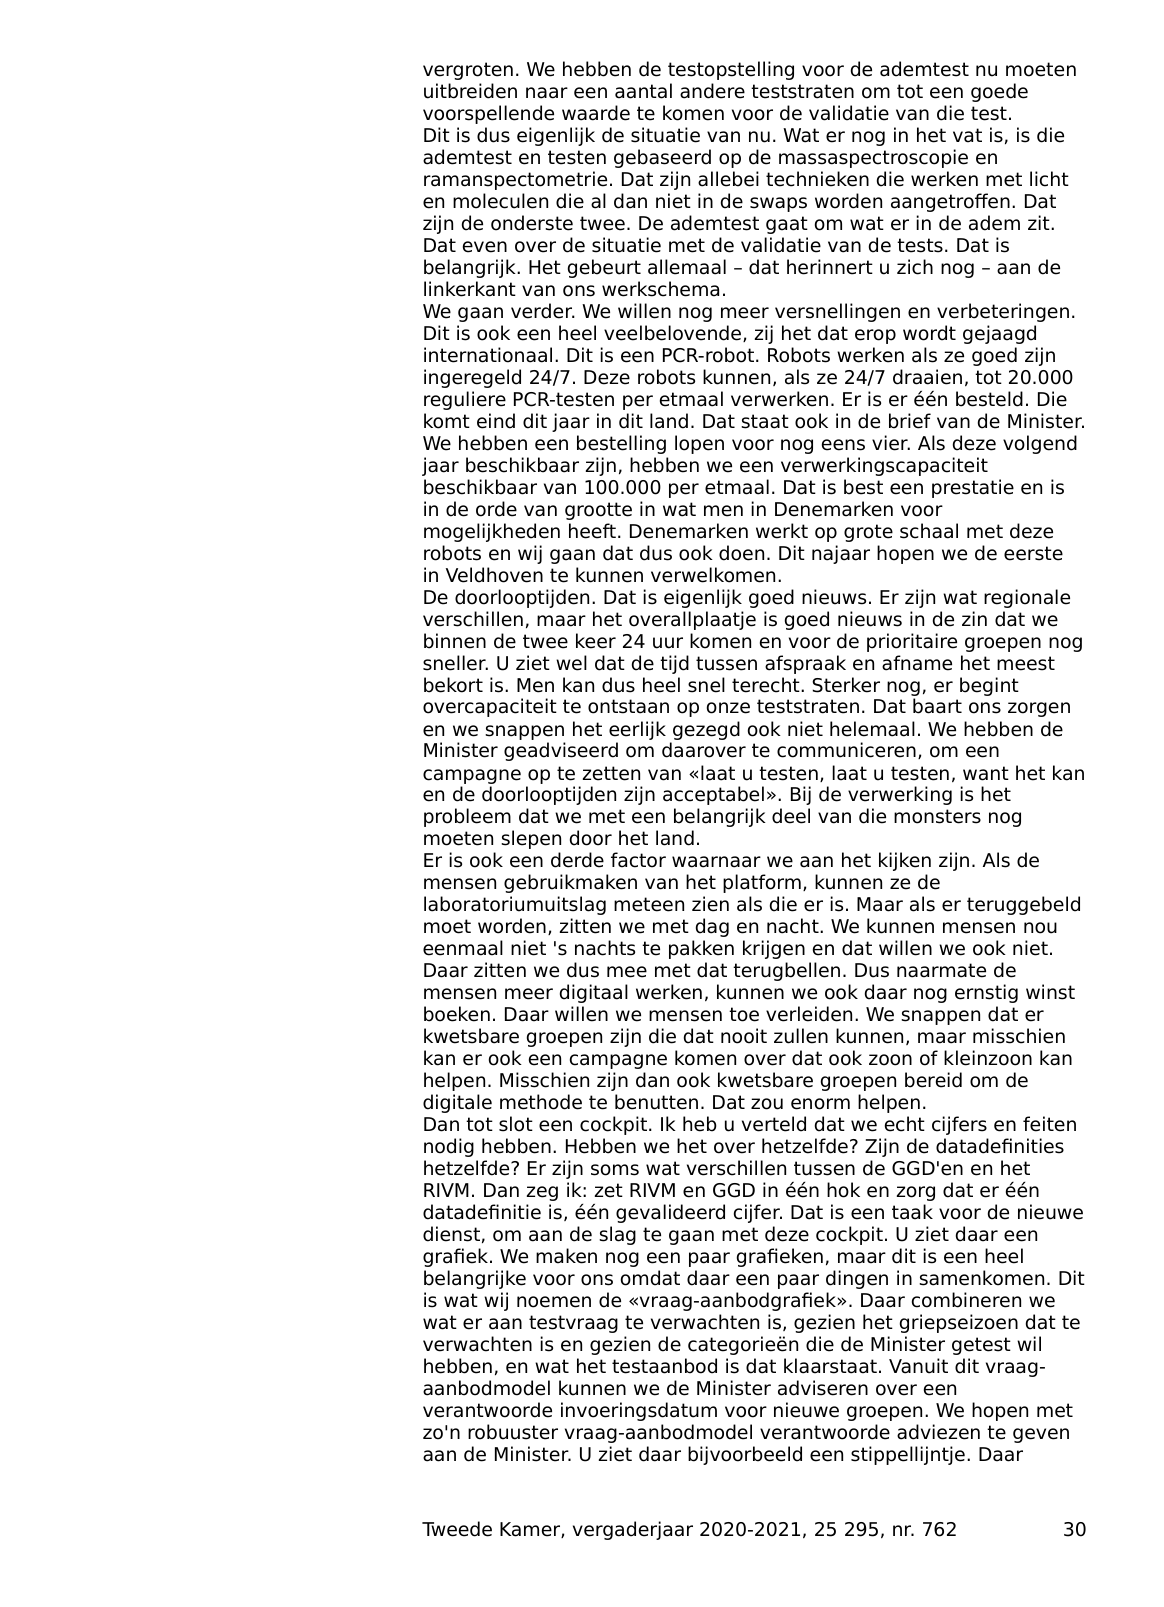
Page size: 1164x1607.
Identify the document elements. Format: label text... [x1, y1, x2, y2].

text Dan tot slot een cockpit. Ik heb u verteld dat we echt cijfers en feiten nodig hebben. Hebben we het over hetzelfde? Zijn de datadefinities hetzelfde? Er zijn soms wat verschillen tussen de GGD'en en het RIVM. Dan zeg ik: zet RIVM en GGD in één hok en zorg dat er één datadefinitie is, één gevalideerd cijfer. Dat is een taak voor de nieuwe dienst, om aan de slag te gaan met deze cockpit. U ziet daar een grafiek. We maken nog een paar grafieken, maar dit is een heel belangrijke voor ons omdat daar een paar dingen in samenkomen. Dit is wat wij noemen de «vraag-aanbodgrafiek». Daar combineren we wat er aan testvraag te verwachten is, gezien het griepseizoen dat te verwachten is en gezien de categorieën die de Minister getest wil hebben, en wat het testaanbod is dat klaarstaat. Vanuit dit vraag-aanbodmodel kunnen we de Minister adviseren over een verantwoorde invoeringsdatum voor nieuwe groepen. We hopen met zo'n robuuster vraag-aanbodmodel verantwoorde adviezen te geven aan de Minister. U ziet daar bijvoorbeeld een stippellijntje. Daar [422, 1114, 1087, 1466]
text Dit is dus eigenlijk de situatie van nu. Wat er nog in het vat is, is die ademtest en testen gebaseerd op de massaspectroscopie en ramanspectometrie. Dat zijn allebei technieken die werken met licht en moleculen die al dan niet in de swaps worden aangetroffen. Dat zijn de onderste twee. De ademtest gaat om wat er in de adem zit. Dat even over de situatie met de validatie van de tests. Dat is belangrijk. Het gebeurt allemaal – dat herinnert u zich nog – aan de linkerkant van ons werkschema. [422, 125, 1087, 301]
text De doorlooptijden. Dat is eigenlijk goed nieuws. Er zijn wat regionale verschillen, maar het overallplaatje is goed nieuws in de zin dat we binnen de twee keer 24 uur komen en voor de prioritaire groepen nog sneller. U ziet wel dat de tijd tussen afspraak en afname het meest bekort is. Men kan dus heel snel terecht. Sterker nog, er begint overcapaciteit te ontstaan op onze teststraten. Dat baart ons zorgen en we snappen het eerlijk gezegd ook niet helemaal. We hebben de Minister geadviseerd om daarover te communiceren, om een campagne op te zetten van «laat u testen, laat u testen, want het kan en de doorlooptijden zijn acceptabel». Bij de verwerking is het probleem dat we met een belangrijk deel van die monsters nog moeten slepen door het land. [422, 587, 1087, 850]
text Er is ook een derde factor waarnaar we aan het kijken zijn. Als de mensen gebruikmaken van het platform, kunnen ze de laboratoriumuitslag meteen zien als die er is. Maar als er teruggebeld moet worden, zitten we met dag en nacht. We kunnen mensen nou eenmaal niet 's nachts te pakken krijgen en dat willen we ook niet. Daar zitten we dus mee met dat terugbellen. Dus naarmate de mensen meer digitaal werken, kunnen we ook daar nog ernstig winst boeken. Daar willen we mensen toe verleiden. We snappen dat er kwetsbare groepen zijn die dat nooit zullen kunnen, maar misschien kan er ook een campagne komen over dat ook zoon of kleinzoon kan helpen. Misschien zijn dan ook kwetsbare groepen bereid om de digitale methode te benutten. Dat zou enorm helpen. [422, 850, 1087, 1114]
text vergroten. We hebben de testopstelling voor de ademtest nu moeten uitbreiden naar een aantal andere teststraten om tot een goede voorspellende waarde te komen voor de validatie van die test. [422, 59, 1087, 125]
text We gaan verder. We willen nog meer versnellingen en verbeteringen. Dit is ook een heel veelbelovende, zij het dat erop wordt gejaagd internationaal. Dit is een PCR-robot. Robots werken als ze goed zijn ingeregeld 24/7. Deze robots kunnen, als ze 24/7 draaien, tot 20.000 reguliere PCR-testen per etmaal verwerken. Er is er één besteld. Die komt eind dit jaar in dit land. Dat staat ook in de brief van de Minister. We hebben een bestelling lopen voor nog eens vier. Als deze volgend jaar beschikbaar zijn, hebben we een verwerkingscapaciteit beschikbaar van 100.000 per etmaal. Dat is best een prestatie en is in de orde van grootte in wat men in Denemarken voor mogelijkheden heeft. Denemarken werkt op grote schaal met deze robots en wij gaan dat dus ook doen. Dit najaar hopen we de eerste in Veldhoven te kunnen verwelkomen. [422, 301, 1087, 587]
